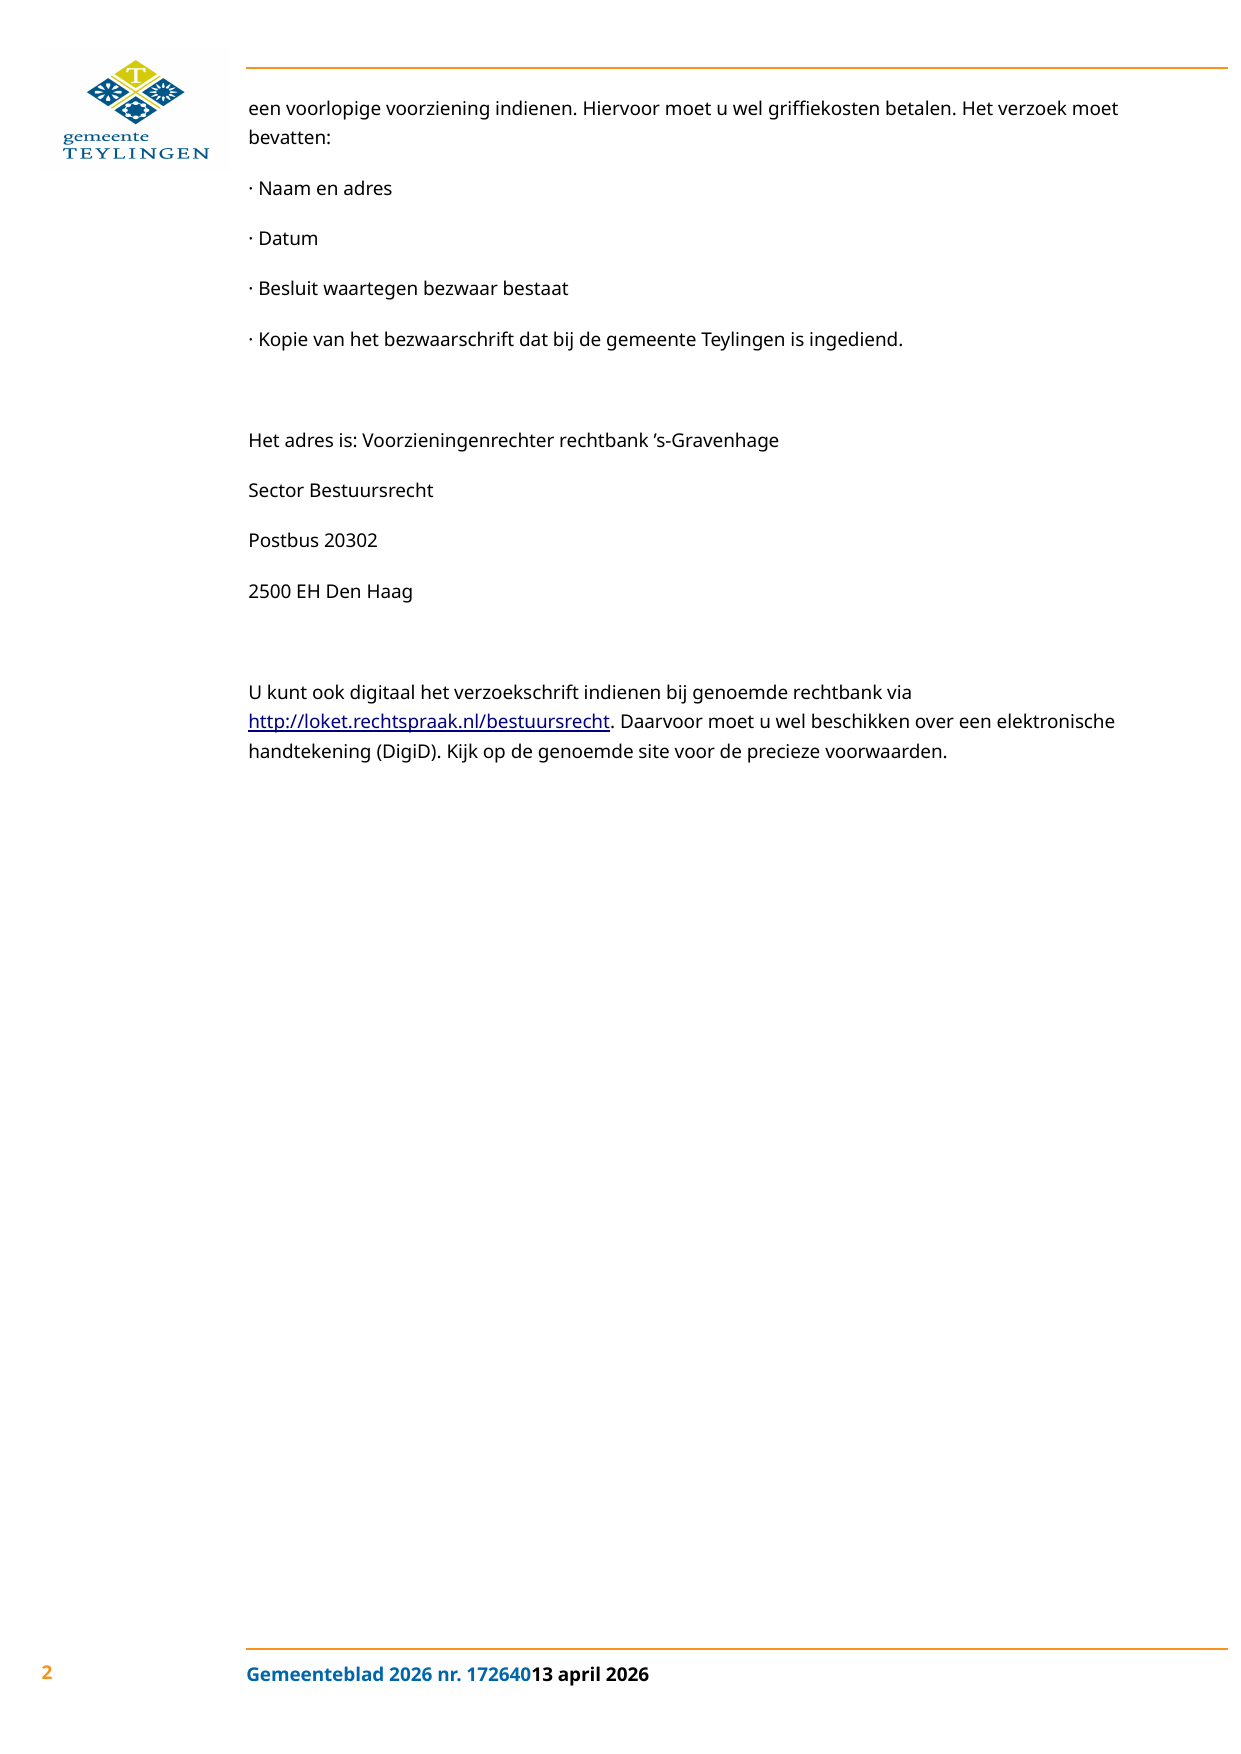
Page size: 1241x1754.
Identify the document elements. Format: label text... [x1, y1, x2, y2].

text U kunt ook digitaal het verzoekschrift indienen bij genoemde rechtbank via http://loket.rechtspraak.nl/bestuursrecht. Daarvoor moet u wel beschikken over een elektronische handtekening (DigiD). Kijk op de genoemde site voor de precieze voorwaarden. [248, 679, 1152, 764]
text Postbus 20302 [248, 528, 1152, 553]
text · Datum [248, 225, 1152, 251]
text Het adres is: Voorzieningenrechter rechtbank ’s-Gravenhage [248, 427, 1152, 453]
text · Naam en adres [248, 175, 1152, 201]
text een voorlopige voorziening indienen. Hiervoor moet u wel griffiekosten betalen. Het verzoek moet bevatten: [248, 95, 1152, 150]
text · Besluit waartegen bezwaar bestaat [248, 276, 1152, 301]
text Sector Bestuursrecht [248, 477, 1152, 503]
text · Kopie van het bezwaarschrift dat bij de gemeente Teylingen is ingediend. [248, 326, 1152, 352]
text 2500 EH Den Haag [248, 578, 1152, 604]
picture [41, 47, 231, 172]
